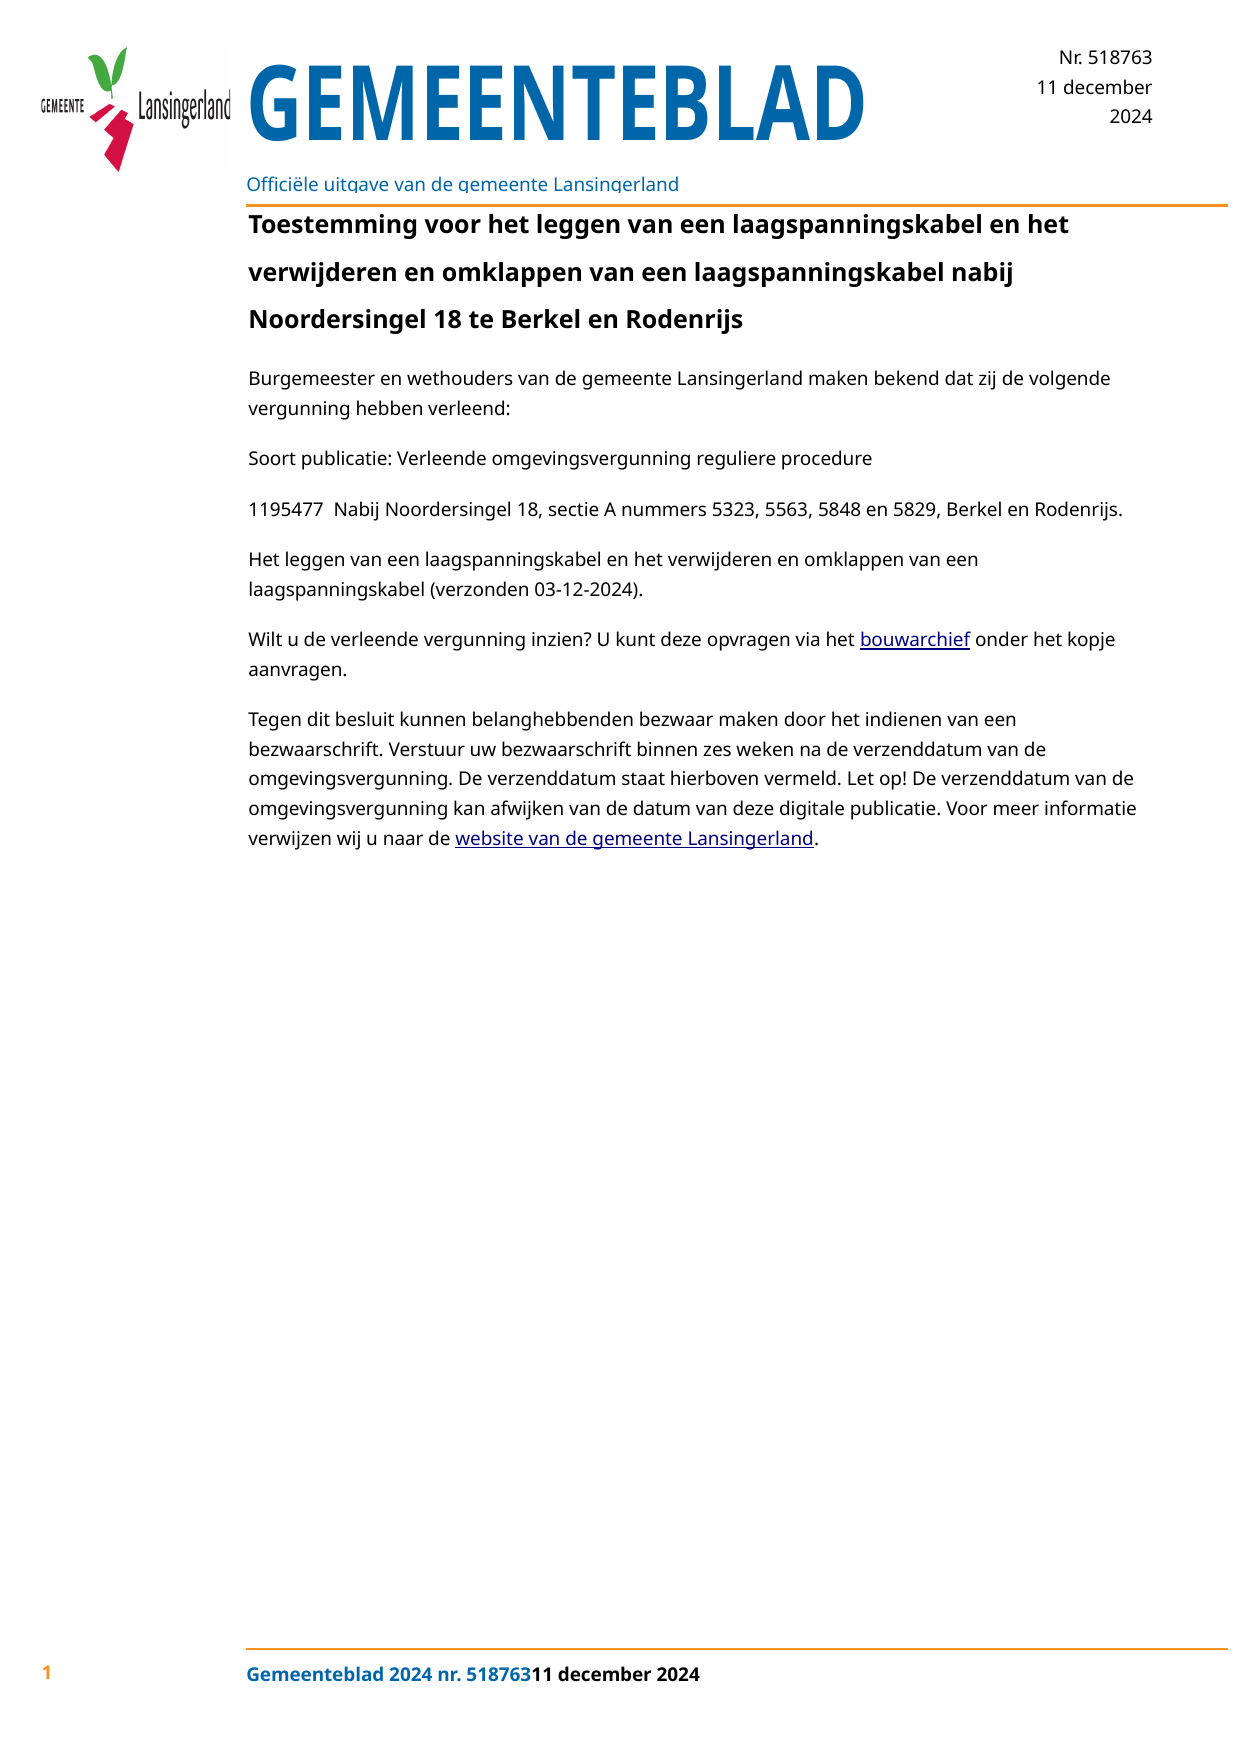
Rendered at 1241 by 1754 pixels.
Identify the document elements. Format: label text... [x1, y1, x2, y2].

text 1195477 Nabij Noordersingel 18, sectie A nummers 5323, 5563, 5848 en 5829, Berkel en Rodenrijs. [248, 496, 1152, 522]
text Burgemeester en wethouders van de gemeente Lansingerland maken bekend dat zij de volgende vergunning hebben verleend: [248, 366, 1152, 421]
picture [41, 47, 231, 172]
text Toestemming voor het leggen van een laagspanningskabel en het verwijderen en omklappen van een laagspanningskabel nabij Noordersingel 18 te Berkel en Rodenrijs [248, 207, 1152, 336]
text Tegen dit besluit kunnen belanghebbenden bezwaar maken door het indienen van een bezwaarschrift. Verstuur uw bezwaarschrift binnen zes weken na de verzenddatum van de omgevingsvergunning. De verzenddatum staat hierboven vermeld. Let op! De verzenddatum van de omgevingsvergunning kan afwijken van de datum van deze digitale publicatie. Voor meer informatie verwijzen wij u naar de website van de gemeente Lansingerland. [248, 706, 1152, 850]
text Soort publicatie: Verleende omgevingsvergunning reguliere procedure [248, 446, 1152, 471]
text Het leggen van een laagspanningskabel en het verwijderen en omklappen van een laagspanningskabel (verzonden 03-12-2024). [248, 546, 1152, 602]
text Wilt u de verleende vergunning inzien? U kunt deze opvragen via het bouwarchief onder het kopje aanvragen. [248, 626, 1152, 682]
